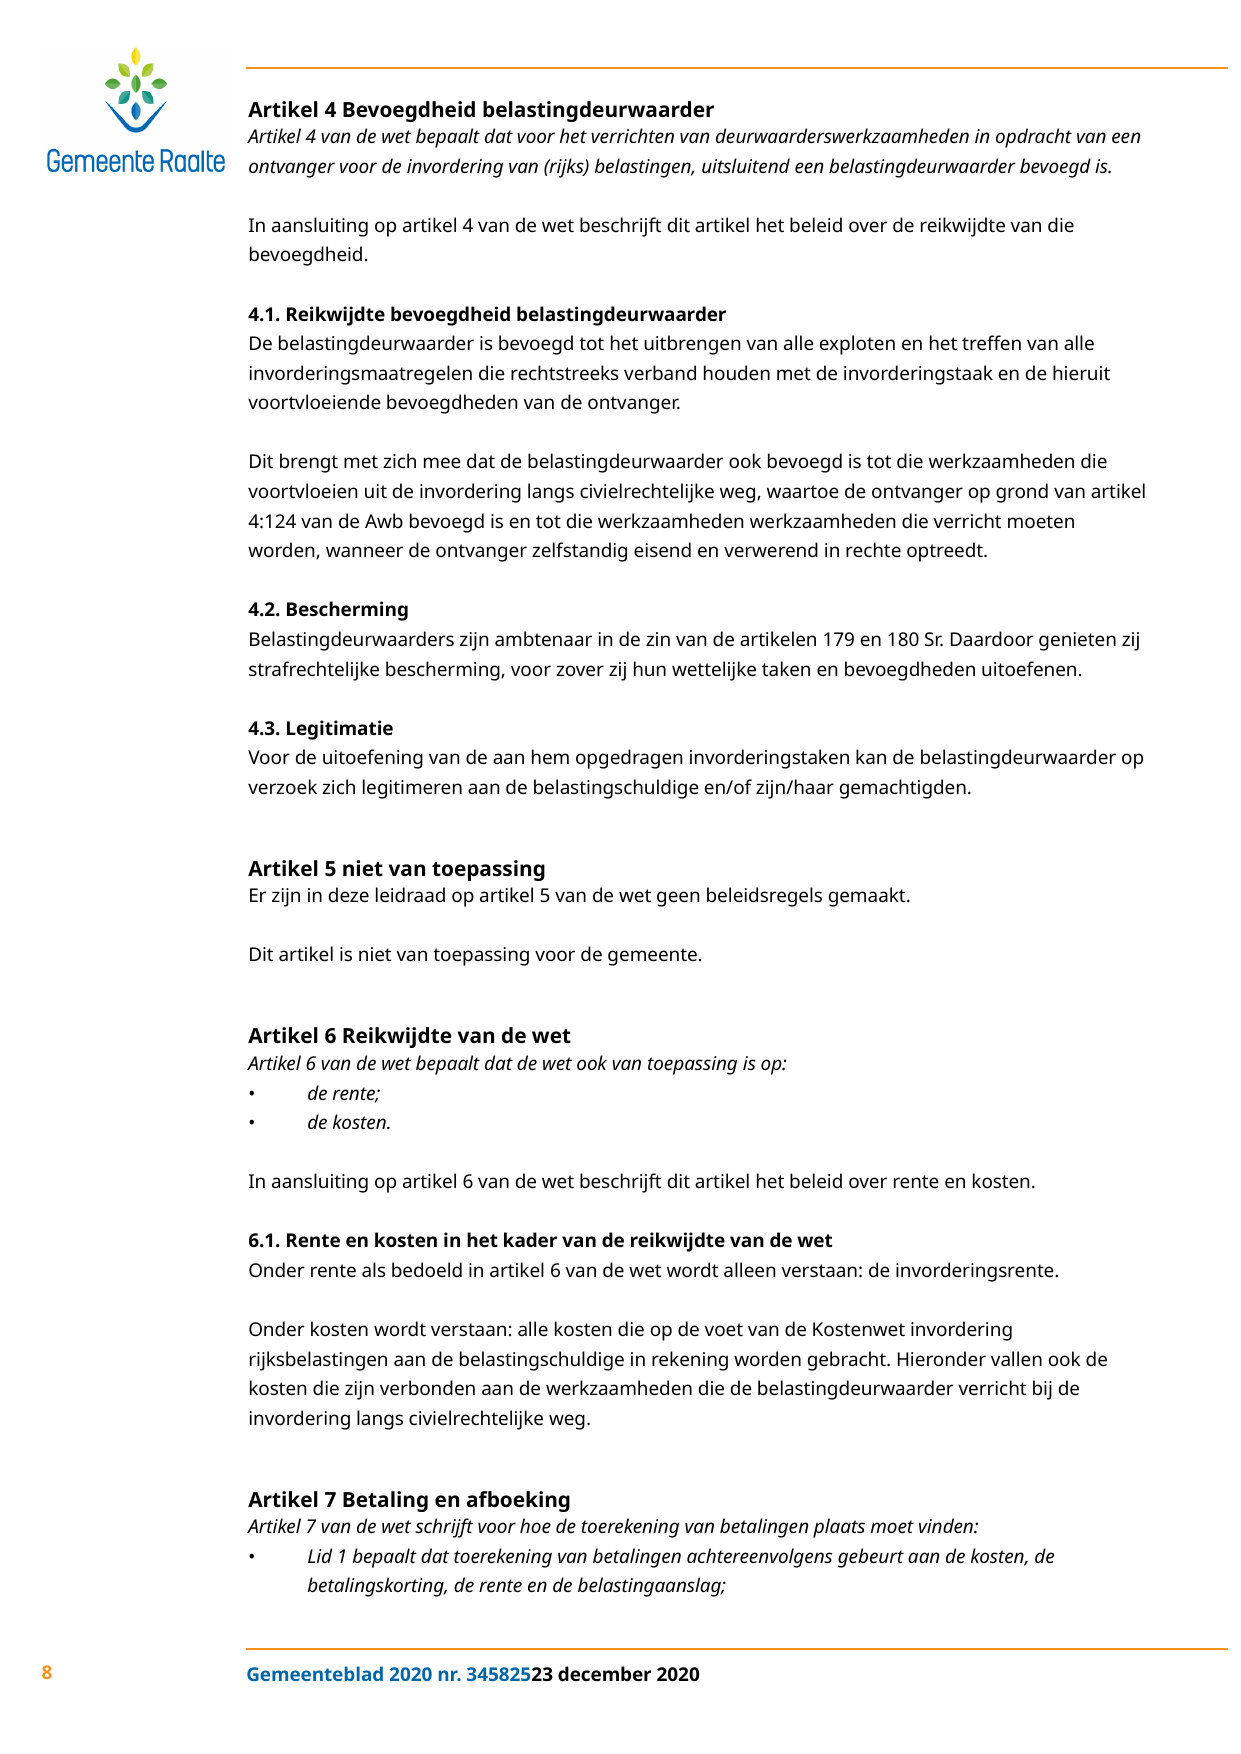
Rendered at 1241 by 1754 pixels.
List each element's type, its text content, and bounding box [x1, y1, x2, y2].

text 4.3. Legitimatie [248, 715, 1152, 741]
text Onder rente als bedoeld in artikel 6 van de wet wordt alleen verstaan: de invorderingsrente. [248, 1257, 1152, 1283]
text Belastingdeurwaarders zijn ambtenaar in de zin van de artikelen 179 en 180 Sr. Daardoor genieten zij strafrechtelijke bescherming, voor zover zij hun wettelijke taken en bevoegdheden uitoefenen. [248, 626, 1152, 681]
text In aansluiting op artikel 4 van de wet beschrijft dit artikel het beleid over de reikwijdte van die bevoegdheid. [248, 212, 1152, 267]
text Er zijn in deze leidraad op artikel 5 van de wet geen beleidsregels gemaakt. [248, 882, 1152, 908]
picture [41, 47, 231, 172]
text Artikel 4 Bevoegdheid belastingdeurwaarder [248, 95, 1152, 123]
text Artikel 6 van de wet bepaalt dat de wet ook van toepassing is op: [248, 1050, 1152, 1076]
text 4.1. Reikwijdte bevoegdheid belastingdeurwaarder [248, 301, 1152, 326]
list de rente; [248, 1080, 1152, 1105]
text Artikel 5 niet van toepassing [248, 854, 1152, 882]
text Artikel 4 van de wet bepaalt dat voor het verrichten van deurwaarderswerkzaamheden in opdracht van een ontvanger voor de invordering van (rijks) belastingen, uitsluitend een belastingdeurwaarder bevoegd is. [248, 123, 1152, 178]
text Dit artikel is niet van toepassing voor de gemeente. [248, 942, 1152, 967]
text 4.2. Bescherming [248, 597, 1152, 622]
text Voor de uitoefening van de aan hem opgedragen invorderingstaken kan de belastingdeurwaarder op verzoek zich legitimeren aan de belastingschuldige en/of zijn/haar gemachtigden. [248, 744, 1152, 800]
text Onder kosten wordt verstaan: alle kosten die op de voet van de Kostenwet invordering rijksbelastingen aan de belastingschuldige in rekening worden gebracht. Hieronder vallen ook de kosten die zijn verbonden aan de werkzaamheden die de belastingdeurwaarder verricht bij de invordering langs civielrechtelijke weg. [248, 1316, 1152, 1431]
text In aansluiting op artikel 6 van de wet beschrijft dit artikel het beleid over rente en kosten. [248, 1168, 1152, 1194]
text Dit brengt met zich mee dat de belastingdeurwaarder ook bevoegd is tot die werkzaamheden die voortvloeien uit de invordering langs civielrechtelijke weg, waartoe de ontvanger op grond van artikel 4:124 van de Awb bevoegd is en tot die werkzaamheden werkzaamheden die verricht moeten worden, wanneer de ontvanger zelfstandig eisend en verwerend in rechte optreedt. [248, 449, 1152, 563]
text Artikel 7 van de wet schrijft voor hoe de toerekening van betalingen plaats moet vinden: [248, 1513, 1152, 1539]
list de kosten. [248, 1109, 1152, 1135]
text Artikel 7 Betaling en afboeking [248, 1485, 1152, 1513]
text Artikel 6 Reikwijdte van de wet [248, 1022, 1152, 1050]
text 6.1. Rente en kosten in het kader van de reikwijdte van de wet [248, 1228, 1152, 1253]
list Lid 1 bepaalt dat toerekening van betalingen achtereenvolgens gebeurt aan de kosten, de betalingskorting, de rente en de belastingaanslag; [248, 1543, 1152, 1598]
text De belastingdeurwaarder is bevoegd tot het uitbrengen van alle exploten en het treffen van alle invorderingsmaatregelen die rechtstreeks verband houden met de invorderingstaak en de hieruit voortvloeiende bevoegdheden van de ontvanger. [248, 330, 1152, 415]
